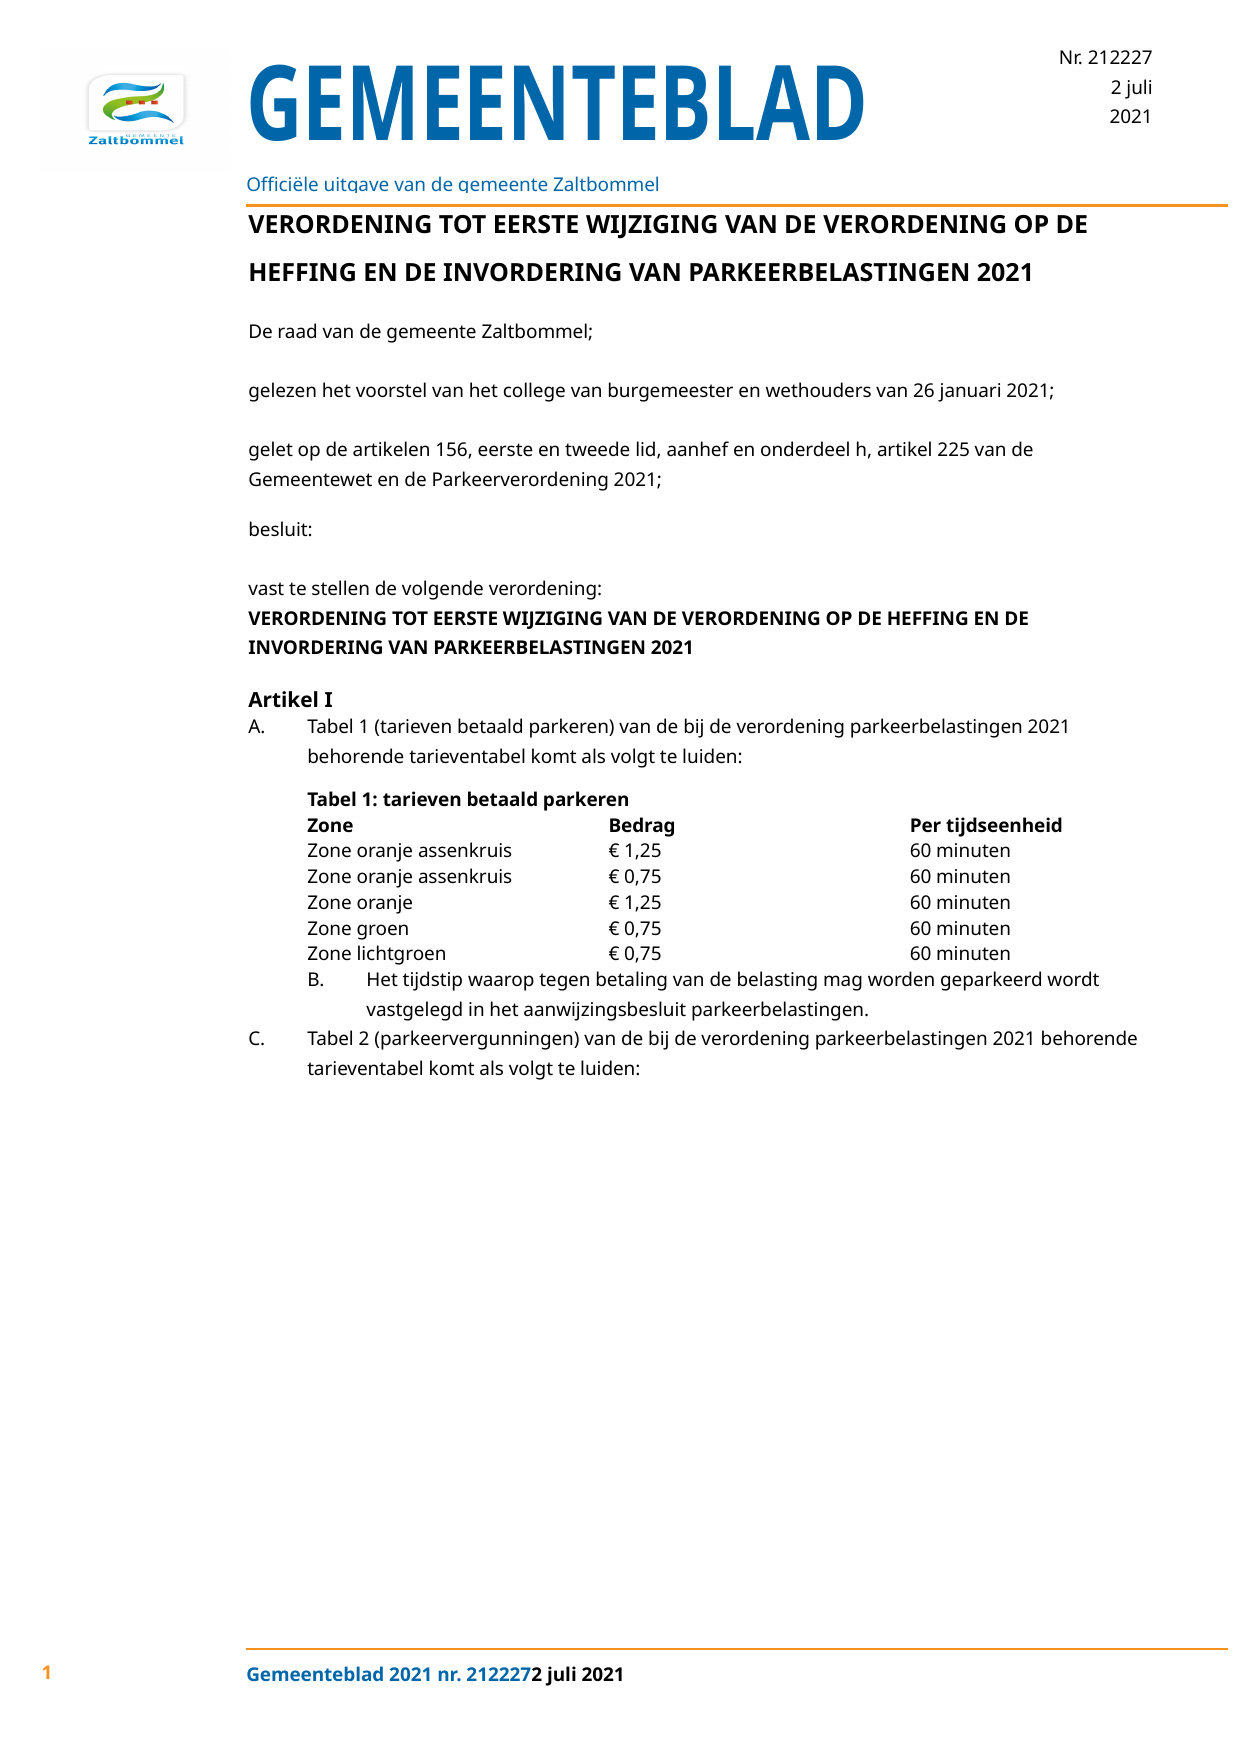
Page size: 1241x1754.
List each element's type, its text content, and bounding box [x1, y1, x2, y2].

text gelezen het voorstel van het college van burgemeester en wethouders van 26 januari 2021; [248, 377, 1152, 403]
text VERORDENING TOT EERSTE WIJZIGING VAN DE VERORDENING OP DE HEFFING EN DE INVORDERING VAN PARKEERBELASTINGEN 2021 [248, 207, 1152, 288]
table_header Zone [307, 812, 608, 838]
text vast te stellen de volgende verordening: [248, 575, 1152, 601]
text VERORDENING TOT EERSTE WIJZIGING VAN DE VERORDENING OP DE HEFFING EN DE INVORDERING VAN PARKEERBELASTINGEN 2021 [248, 605, 1152, 660]
table_cell Zone oranje assenkruis [307, 863, 608, 889]
table_cell € 0,75 [608, 915, 909, 941]
table_cell Zone lichtgroen [307, 941, 608, 966]
list Tabel 1 (tarieven betaald parkeren) van de bij de verordening parkeerbelastingen 2021 behorende tarieventabel komt als volgt te luiden: [248, 713, 1152, 769]
table_header Per tijdseenheid [910, 812, 1211, 838]
text Artikel I [248, 685, 1152, 713]
table_cell Zone oranje assenkruis [307, 838, 608, 863]
text De raad van de gemeente Zaltbommel; [248, 318, 1152, 344]
list Tabel 2 (parkeervergunningen) van de bij de verordening parkeerbelastingen 2021 behorende tarieventabel komt als volgt te luiden: [248, 1026, 1152, 1081]
text gelet op de artikelen 156, eerste en tweede lid, aanhef en onderdeel h, artikel 225 van de Gemeentewet en de Parkeerverordening 2021; [248, 436, 1152, 492]
picture [41, 47, 231, 172]
text besluit: [248, 516, 1152, 542]
table_cell € 1,25 [608, 889, 909, 915]
table_cell € 1,25 [608, 838, 909, 863]
table_cell € 0,75 [608, 863, 909, 889]
table_cell 60 minuten [910, 838, 1211, 863]
list Tabel 1: tarieven betaald parkeren [248, 786, 1152, 812]
table_cell 60 minuten [910, 863, 1211, 889]
table_cell € 0,75 [608, 941, 909, 966]
table_cell 60 minuten [910, 889, 1211, 915]
table_header Bedrag [608, 812, 909, 838]
table_cell 60 minuten [910, 941, 1211, 966]
table_cell 60 minuten [910, 915, 1211, 941]
table_cell Zone oranje [307, 889, 608, 915]
list Het tijdstip waarop tegen betaling van de belasting mag worden geparkeerd wordt vastgelegd in het aanwijzingsbesluit parkeerbelastingen. [307, 966, 1152, 1022]
table_cell Zone groen [307, 915, 608, 941]
